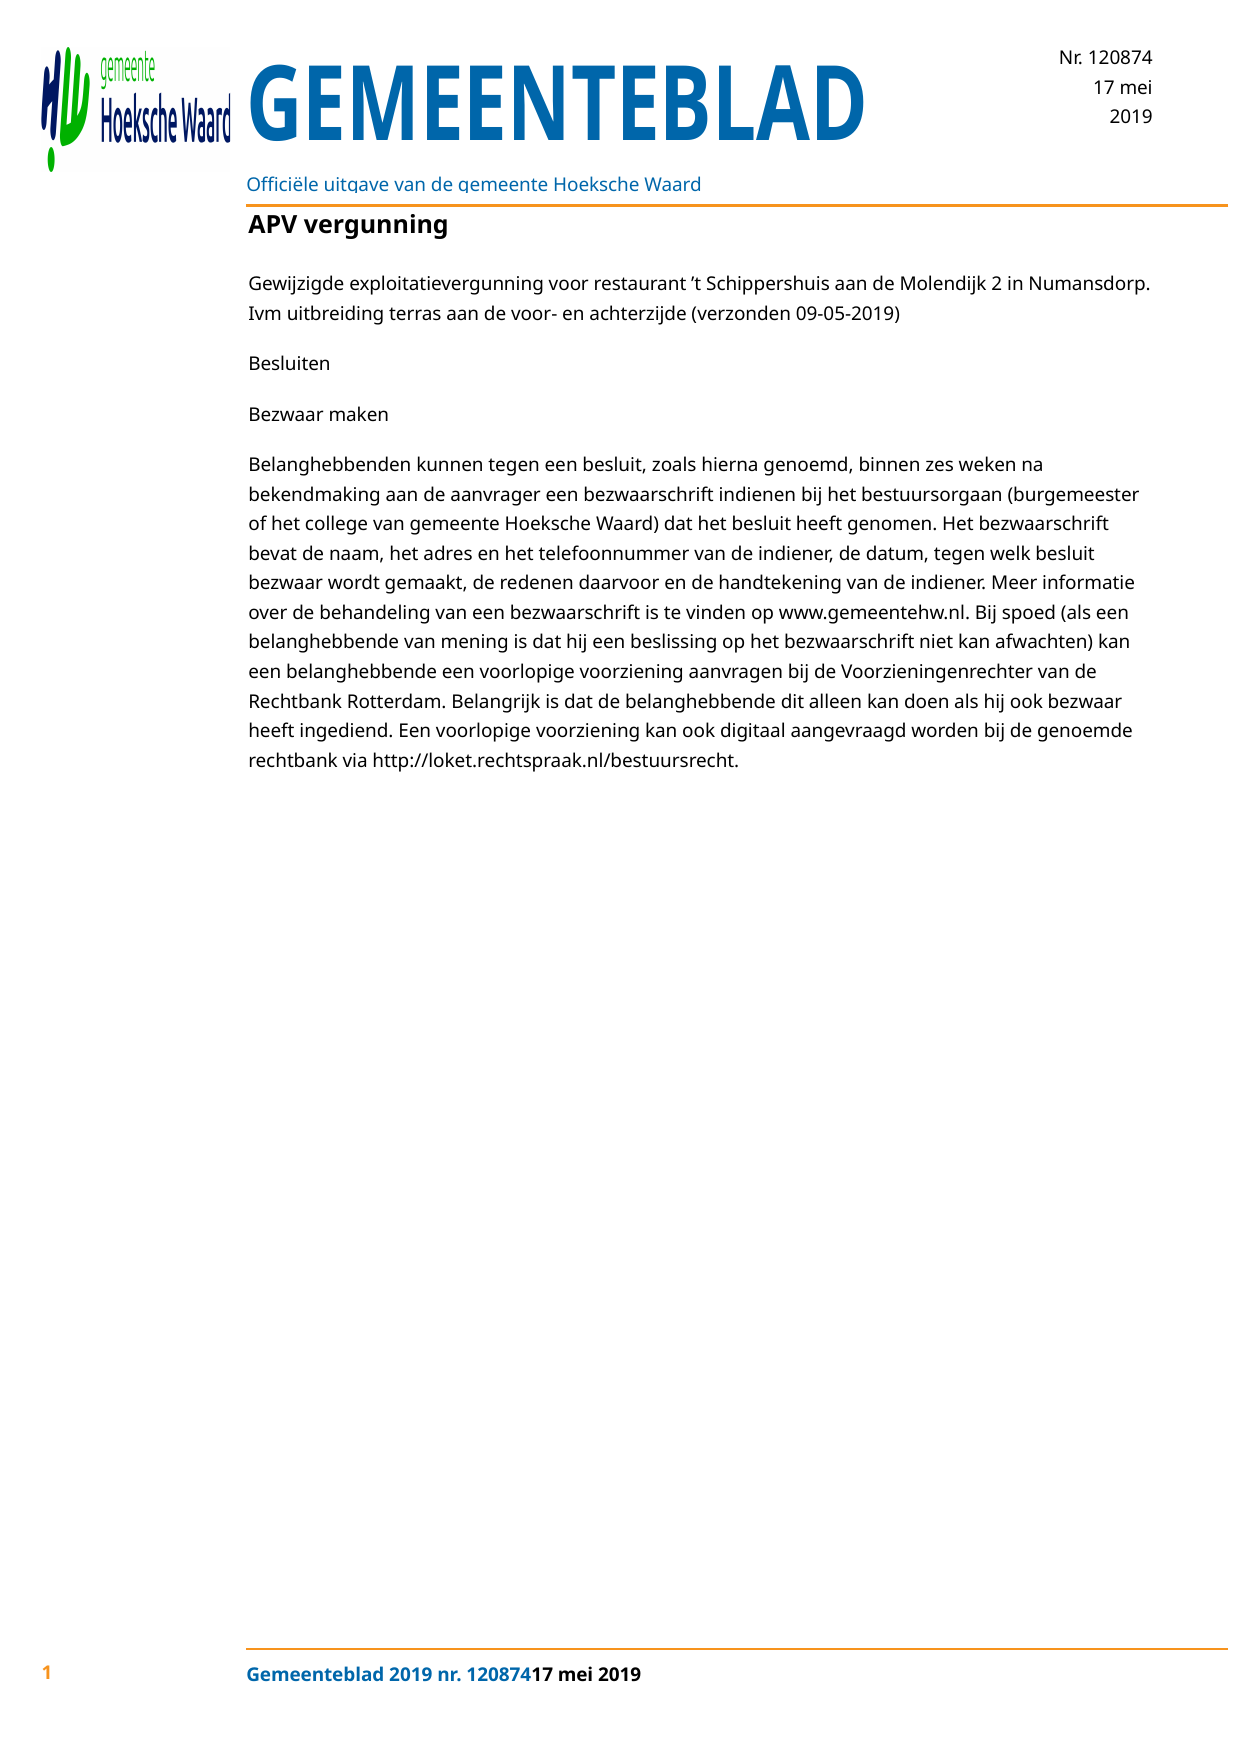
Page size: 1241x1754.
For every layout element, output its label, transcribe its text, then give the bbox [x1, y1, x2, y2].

text Bezwaar maken [248, 401, 1152, 426]
text APV vergunning [248, 207, 1152, 241]
text Gewijzigde exploitatievergunning voor restaurant ’t Schippershuis aan de Molendijk 2 in Numansdorp. Ivm uitbreiding terras aan de voor- en achterzijde (verzonden 09-05-2019) [248, 270, 1152, 326]
text Besluiten [248, 350, 1152, 376]
picture [41, 47, 231, 172]
text Belanghebbenden kunnen tegen een besluit, zoals hierna genoemd, binnen zes weken na bekendmaking aan de aanvrager een bezwaarschrift indienen bij het bestuursorgaan (burgemeester of het college van gemeente Hoeksche Waard) dat het besluit heeft genomen. Het bezwaarschrift bevat de naam, het adres en het telefoonnummer van de indiener, de datum, tegen welk besluit bezwaar wordt gemaakt, de redenen daarvoor en de handtekening van de indiener. Meer informatie over de behandeling van een bezwaarschrift is te vinden op www.gemeentehw.nl. Bij spoed (als een belanghebbende van mening is dat hij een beslissing op het bezwaarschrift niet kan afwachten) kan een belanghebbende een voorlopige voorziening aanvragen bij de Voorzieningenrechter van de Rechtbank Rotterdam. Belangrijk is dat de belanghebbende dit alleen kan doen als hij ook bezwaar heeft ingediend. Een voorlopige voorziening kan ook digitaal aangevraagd worden bij de genoemde rechtbank via http://loket.rechtspraak.nl/bestuursrecht. [248, 451, 1152, 773]
